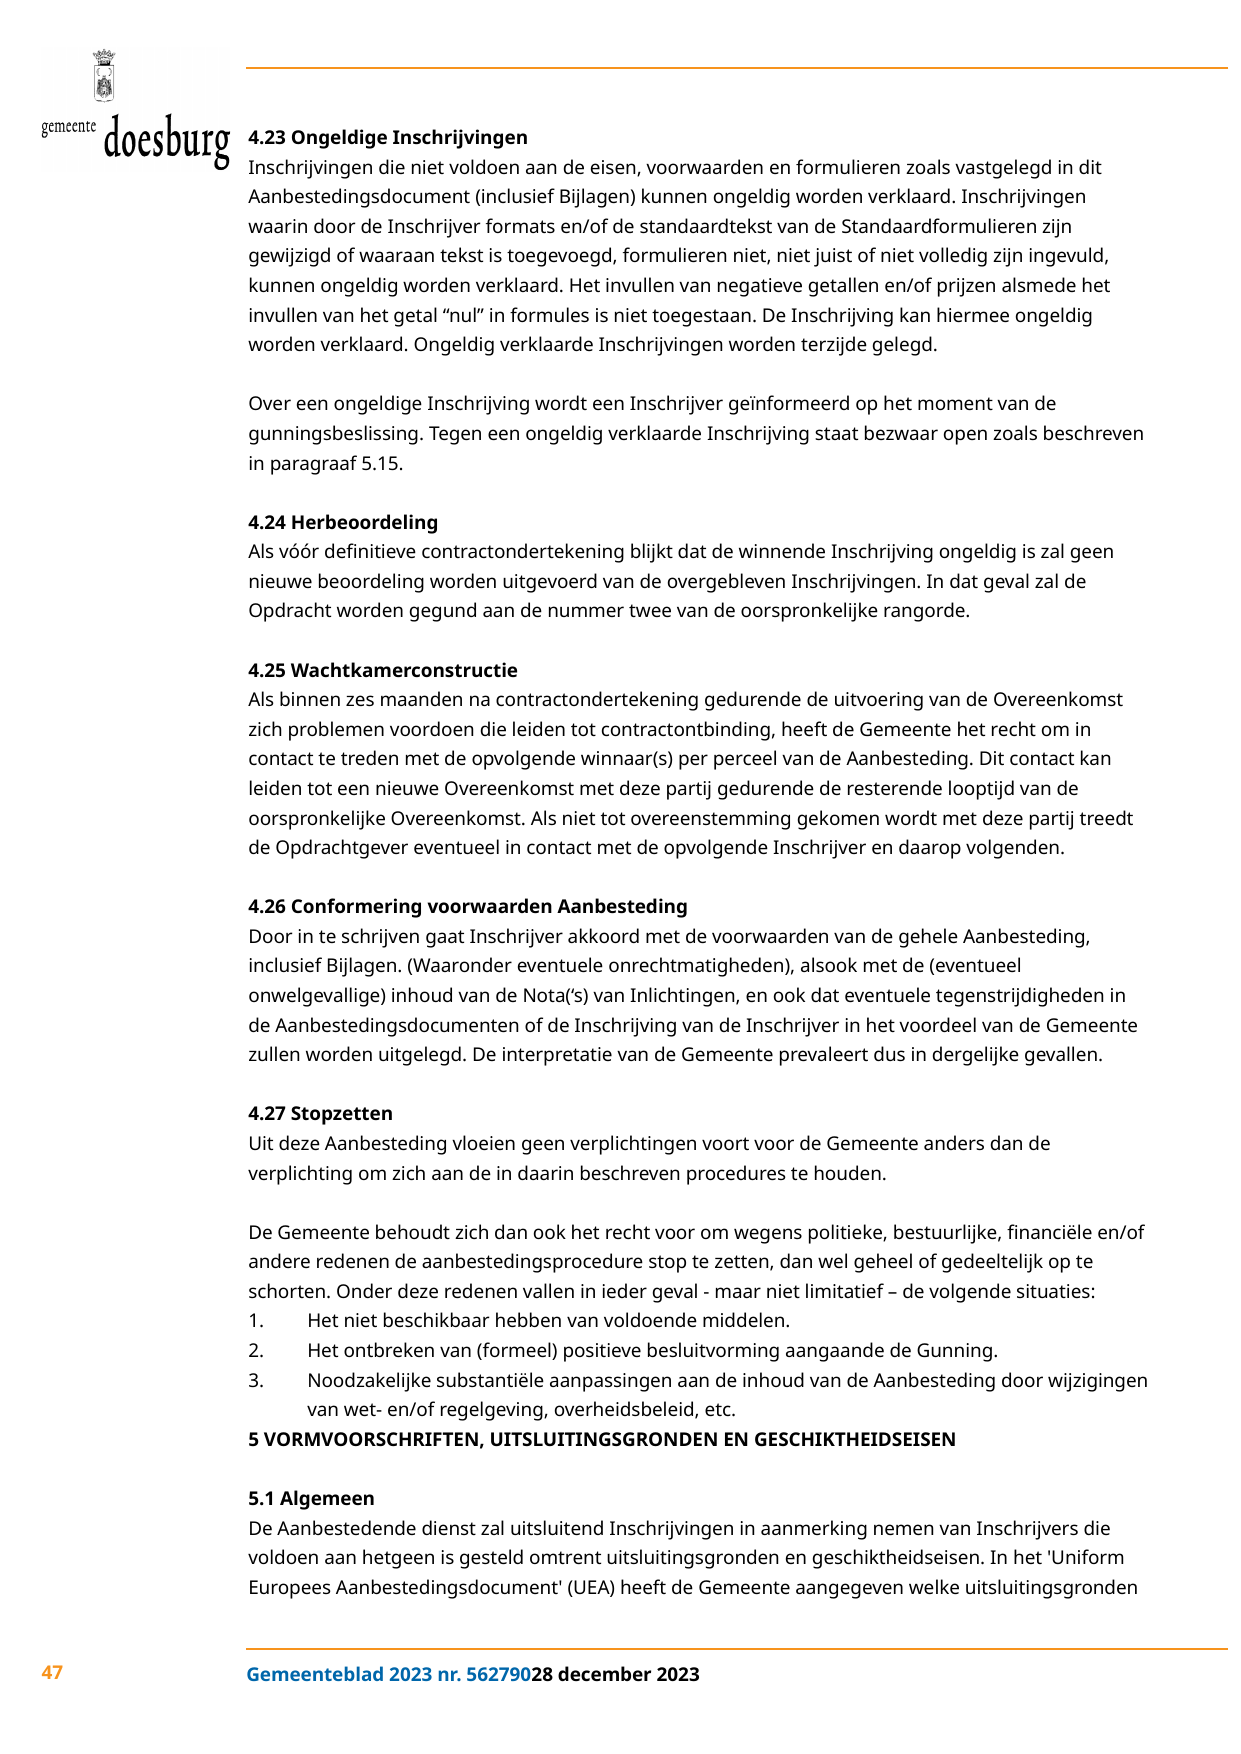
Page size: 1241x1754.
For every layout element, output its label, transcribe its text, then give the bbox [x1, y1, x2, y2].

text De Gemeente behoudt zich dan ook het recht voor om wegens politieke, bestuurlijke, financiële en/of andere redenen de aanbestedingsprocedure stop te zetten, dan wel geheel of gedeeltelijk op te schorten. Onder deze redenen vallen in ieder geval - maar niet limitatief – de volgende situaties: [248, 1219, 1152, 1304]
text Als vóór definitieve contractondertekening blijkt dat de winnende Inschrijving ongeldig is zal geen nieuwe beoordeling worden uitgevoerd van de overgebleven Inschrijvingen. In dat geval zal de Opdracht worden gegund aan de nummer twee van de oorspronkelijke rangorde. [248, 538, 1152, 623]
text 4.24 Herbeoordeling [248, 509, 1152, 535]
text 4.27 Stopzetten [248, 1101, 1152, 1126]
text 5.1 Algemeen [248, 1485, 1152, 1511]
text Over een ongeldige Inschrijving wordt een Inschrijver geïnformeerd op het moment van de gunningsbeslissing. Tegen een ongeldig verklaarde Inschrijving staat bezwaar open zoals beschreven in paragraaf 5.15. [248, 391, 1152, 476]
text Als binnen zes maanden na contractondertekening gedurende de uitvoering van de Overeenkomst zich problemen voordoen die leiden tot contractontbinding, heeft de Gemeente het recht om in contact te treden met de opvolgende winnaar(s) per perceel van de Aanbesteding. Dit contact kan leiden tot een nieuwe Overeenkomst met deze partij gedurende de resterende looptijd van de oorspronkelijke Overeenkomst. Als niet tot overeenstemming gekomen wordt met deze partij treedt de Opdrachtgever eventueel in contact met de opvolgende Inschrijver en daarop volgenden. [248, 686, 1152, 860]
text 4.25 Wachtkamerconstructie [248, 657, 1152, 683]
picture [41, 47, 231, 172]
text 4.26 Conformering voorwaarden Aanbesteding [248, 893, 1152, 919]
text Door in te schrijven gaat Inschrijver akkoord met de voorwaarden van de gehele Aanbesteding, inclusief Bijlagen. (Waaronder eventuele onrechtmatigheden), alsook met de (eventueel onwelgevallige) inhoud van de Nota(‘s) van Inlichtingen, en ook dat eventuele tegenstrijdigheden in de Aanbestedingsdocumenten of de Inschrijving van de Inschrijver in het voordeel van de Gemeente zullen worden uitgelegd. De interpretatie van de Gemeente prevaleert dus in dergelijke gevallen. [248, 923, 1152, 1067]
text De Aanbestedende dienst zal uitsluitend Inschrijvingen in aanmerking nemen van Inschrijvers die voldoen aan hetgeen is gesteld omtrent uitsluitingsgronden en geschiktheidseisen. In het 'Uniform Europees Aanbestedingsdocument' (UEA) heeft de Gemeente aangegeven welke uitsluitingsgronden [248, 1515, 1152, 1600]
text 5 VORMVOORSCHRIFTEN, UITSLUITINGSGRONDEN EN GESCHIKTHEIDSEISEN [248, 1426, 1152, 1452]
text Inschrijvingen die niet voldoen aan de eisen, voorwaarden en formulieren zoals vastgelegd in dit Aanbestedingsdocument (inclusief Bijlagen) kunnen ongeldig worden verklaard. Inschrijvingen waarin door de Inschrijver formats en/of de standaardtekst van de Standaardformulieren zijn gewijzigd of waaraan tekst is toegevoegd, formulieren niet, niet juist of niet volledig zijn ingevuld, kunnen ongeldig worden verklaard. Het invullen van negatieve getallen en/of prijzen alsmede het invullen van het getal “nul” in formules is niet toegestaan. De Inschrijving kan hiermee ongeldig worden verklaard. Ongeldig verklaarde Inschrijvingen worden terzijde gelegd. [248, 154, 1152, 357]
list Noodzakelijke substantiële aanpassingen aan de inhoud van de Aanbesteding door wijzigingen van wet- en/of regelgeving, overheidsbeleid, etc. [248, 1367, 1152, 1422]
text Uit deze Aanbesteding vloeien geen verplichtingen voort voor de Gemeente anders dan de verplichting om zich aan de in daarin beschreven procedures te houden. [248, 1130, 1152, 1186]
list Het ontbreken van (formeel) positieve besluitvorming aangaande de Gunning. [248, 1337, 1152, 1363]
text 4.23 Ongeldige Inschrijvingen [248, 124, 1152, 150]
list Het niet beschikbaar hebben van voldoende middelen. [248, 1308, 1152, 1333]
